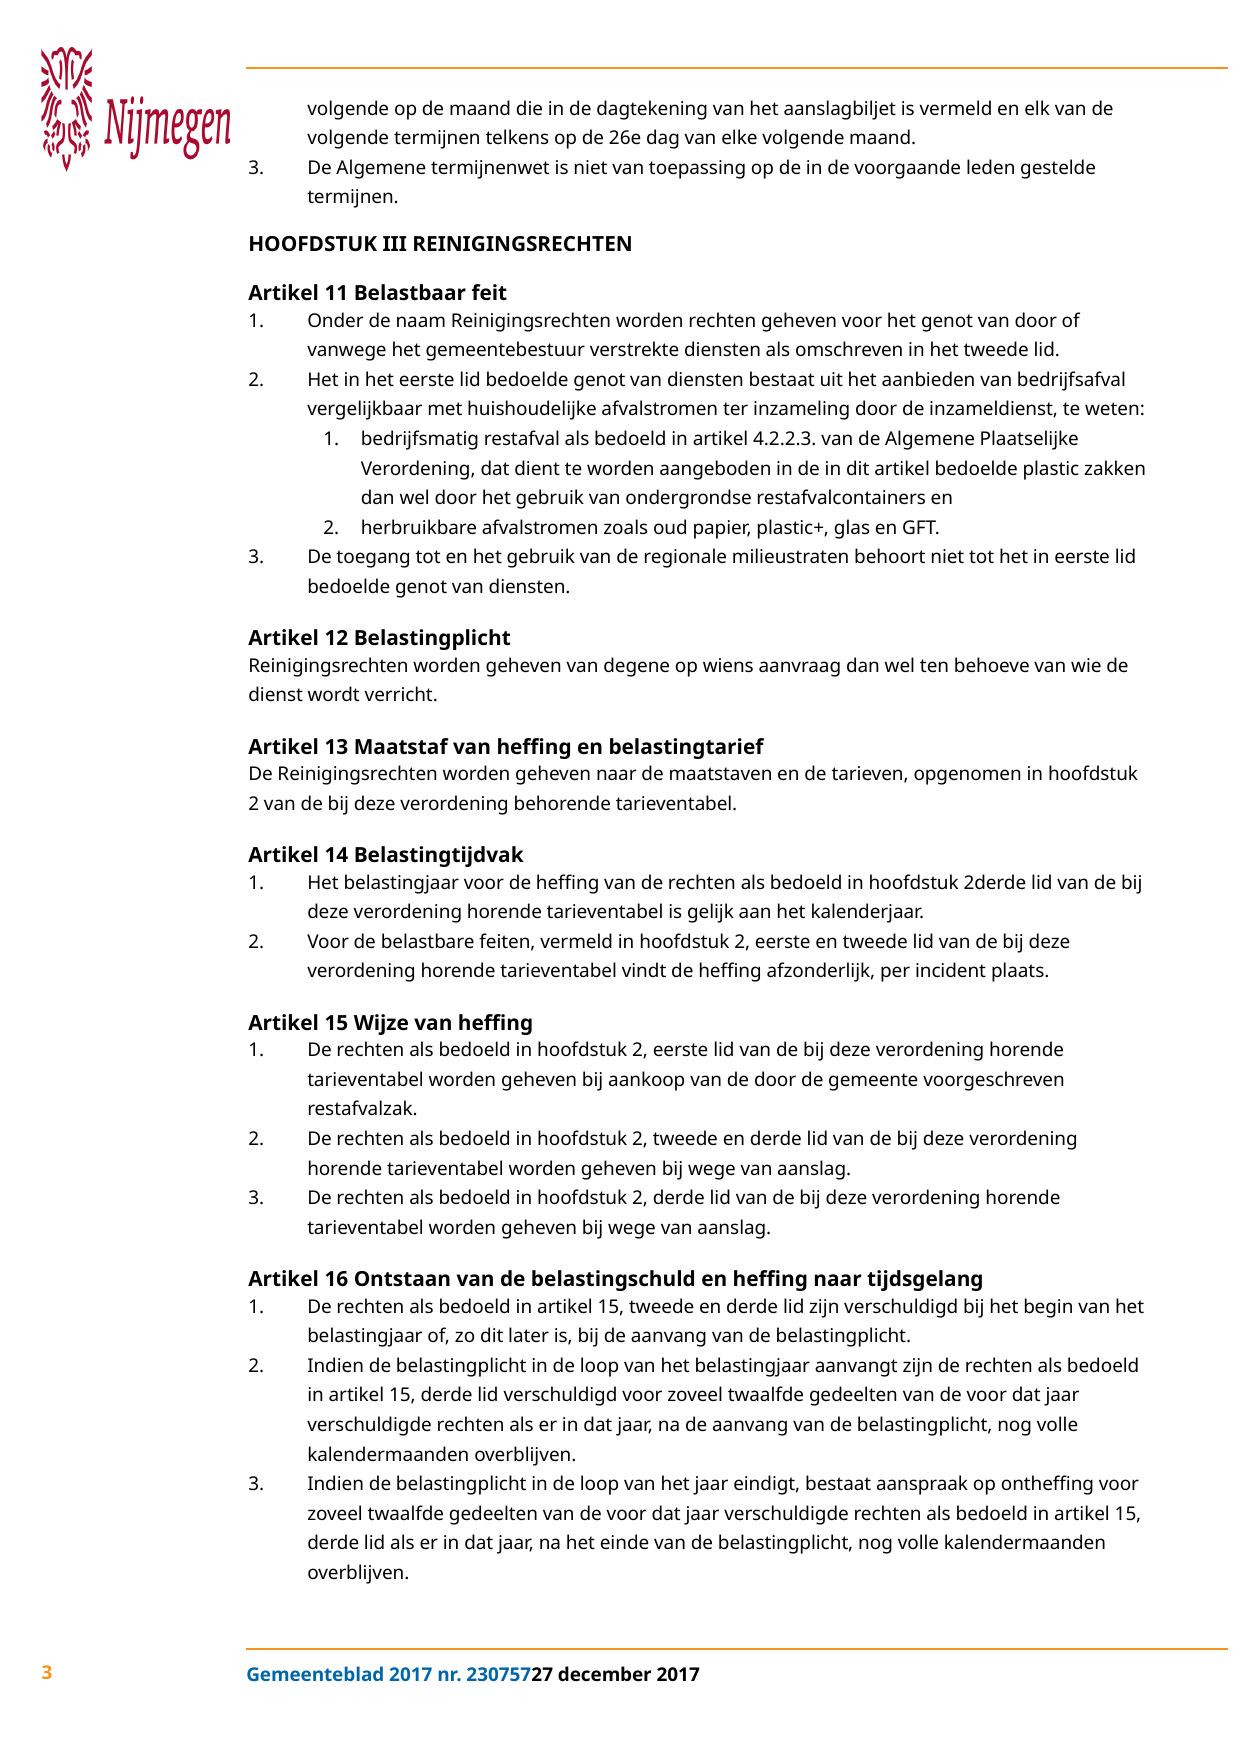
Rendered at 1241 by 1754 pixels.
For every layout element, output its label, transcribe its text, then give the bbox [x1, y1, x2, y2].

picture [41, 47, 231, 172]
list bedrijfsmatig restafval als bedoeld in artikel 4.2.2.3. van de Algemene Plaatselijke Verordening, dat dient te worden aangeboden in de in dit artikel bedoelde plastic zakken dan wel door het gebruik van ondergrondse restafvalcontainers en [323, 425, 1152, 510]
list De toegang tot en het gebruik van de regionale milieustraten behoort niet tot het in eerste lid bedoelde genot van diensten. [248, 543, 1152, 599]
text De Reinigingsrechten worden geheven naar de maatstaven en de tarieven, opgenomen in hoofdstuk 2 van de bij deze verordening behorende tarieventabel. [248, 760, 1152, 816]
list De rechten als bedoeld in hoofdstuk 2, derde lid van de bij deze verordening horende tarieventabel worden geheven bij wege van aanslag. [248, 1184, 1152, 1240]
list Indien de belastingplicht in de loop van het belastingjaar aanvangt zijn de rechten als bedoeld in artikel 15, derde lid verschuldigd voor zoveel twaalfde gedeelten van de voor dat jaar verschuldigde rechten als er in dat jaar, na de aanvang van de belastingplicht, nog volle kalendermaanden overblijven. [248, 1352, 1152, 1466]
list Het in het eerste lid bedoelde genot van diensten bestaat uit het aanbieden van bedrijfsafval vergelijkbaar met huishoudelijke afvalstromen ter inzameling door de inzameldienst, te weten: [248, 366, 1152, 421]
text HOOFDSTUK III REINIGINGSRECHTEN [248, 229, 1152, 258]
list Het belastingjaar voor de heffing van de rechten als bedoeld in hoofdstuk 2derde lid van de bij deze verordening horende tarieventabel is gelijk aan het kalenderjaar. [248, 869, 1152, 924]
text Artikel 12 Belastingplicht [248, 623, 1152, 652]
list De Algemene termijnenwet is niet van toepassing op de in de voorgaande leden gestelde termijnen. [248, 154, 1152, 209]
text Artikel 11 Belastbaar feit [248, 278, 1152, 307]
list De rechten als bedoeld in hoofdstuk 2, tweede en derde lid van de bij deze verordening horende tarieventabel worden geheven bij wege van aanslag. [248, 1125, 1152, 1181]
list De rechten als bedoeld in hoofdstuk 2, eerste lid van de bij deze verordening horende tarieventabel worden geheven bij aankoop van de door de gemeente voorgeschreven restafvalzak. [248, 1036, 1152, 1121]
list herbruikbare afvalstromen zoals oud papier, plastic+, glas en GFT. [323, 514, 1152, 540]
list volgende op de maand die in de dagtekening van het aanslagbiljet is vermeld en elk van de volgende termijnen telkens op de 26e dag van elke volgende maand. [248, 95, 1152, 150]
text Artikel 13 Maatstaf van heffing en belastingtarief [248, 732, 1152, 760]
text Artikel 16 Ontstaan van de belastingschuld en heffing naar tijdsgelang [248, 1264, 1152, 1293]
list De rechten als bedoeld in artikel 15, tweede en derde lid zijn verschuldigd bij het begin van het belastingjaar of, zo dit later is, bij de aanvang van de belastingplicht. [248, 1293, 1152, 1348]
list Onder de naam Reinigingsrechten worden rechten geheven voor het genot van door of vanwege het gemeentebestuur verstrekte diensten als omschreven in het tweede lid. [248, 307, 1152, 362]
text Reinigingsrechten worden geheven van degene op wiens aanvraag dan wel ten behoeve van wie de dienst wordt verricht. [248, 652, 1152, 707]
text Artikel 14 Belastingtijdvak [248, 840, 1152, 869]
list Voor de belastbare feiten, vermeld in hoofdstuk 2, eerste en tweede lid van de bij deze verordening horende tarieventabel vindt de heffing afzonderlijk, per incident plaats. [248, 928, 1152, 983]
list Indien de belastingplicht in de loop van het jaar eindigt, bestaat aanspraak op ontheffing voor zoveel twaalfde gedeelten van de voor dat jaar verschuldigde rechten als bedoeld in artikel 15, derde lid als er in dat jaar, na het einde van de belastingplicht, nog volle kalendermaanden overblijven. [248, 1470, 1152, 1585]
text Artikel 15 Wijze van heffing [248, 1008, 1152, 1036]
